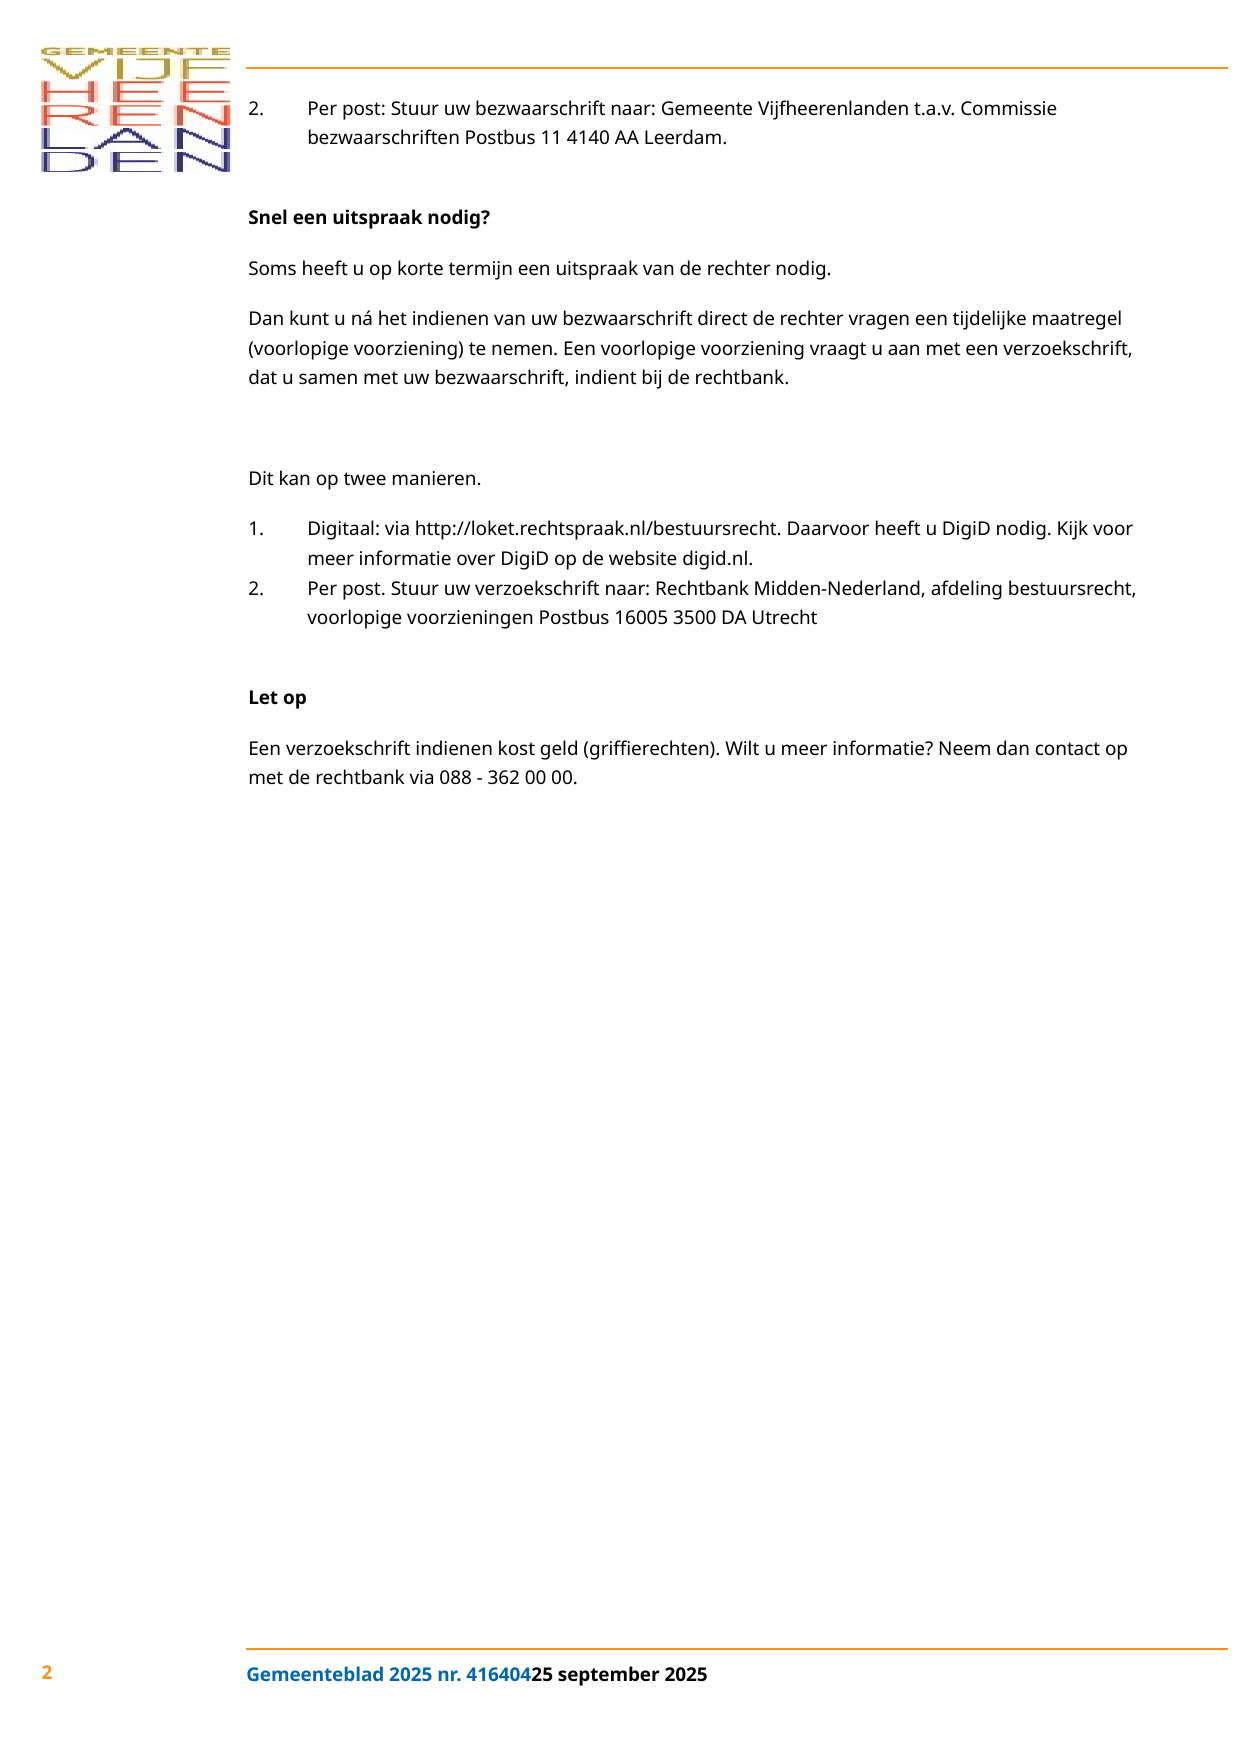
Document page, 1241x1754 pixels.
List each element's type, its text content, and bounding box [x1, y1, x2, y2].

text Een verzoekschrift indienen kost geld (griffierechten). Wilt u meer informatie? Neem dan contact op met de rechtbank via 088 - 362 00 00. [248, 735, 1152, 790]
list Per post. Stuur uw verzoekschrift naar: Rechtbank Midden-Nederland, afdeling bestuursrecht, voorlopige voorzieningen Postbus 16005 3500 DA Utrecht [248, 575, 1152, 630]
text Soms heeft u op korte termijn een uitspraak van de rechter nodig. [248, 255, 1152, 281]
text Snel een uitspraak nodig? [248, 204, 1152, 230]
text Let op [248, 684, 1152, 710]
text Dit kan op twee manieren. [248, 465, 1152, 491]
list Digitaal: via http://loket.rechtspraak.nl/bestuursrecht. Daarvoor heeft u DigiD nodig. Kijk voor meer informatie over DigiD op de website digid.nl. [248, 516, 1152, 571]
list Per post: Stuur uw bezwaarschrift naar: Gemeente Vijfheerenlanden t.a.v. Commissie bezwaarschriften Postbus 11 4140 AA Leerdam. [248, 95, 1152, 150]
picture [41, 47, 231, 172]
text Dan kunt u ná het indienen van uw bezwaarschrift direct de rechter vragen een tijdelijke maatregel (voorlopige voorziening) te nemen. Een voorlopige voorziening vraagt u aan met een verzoekschrift, dat u samen met uw bezwaarschrift, indient bij de rechtbank. [248, 305, 1152, 390]
